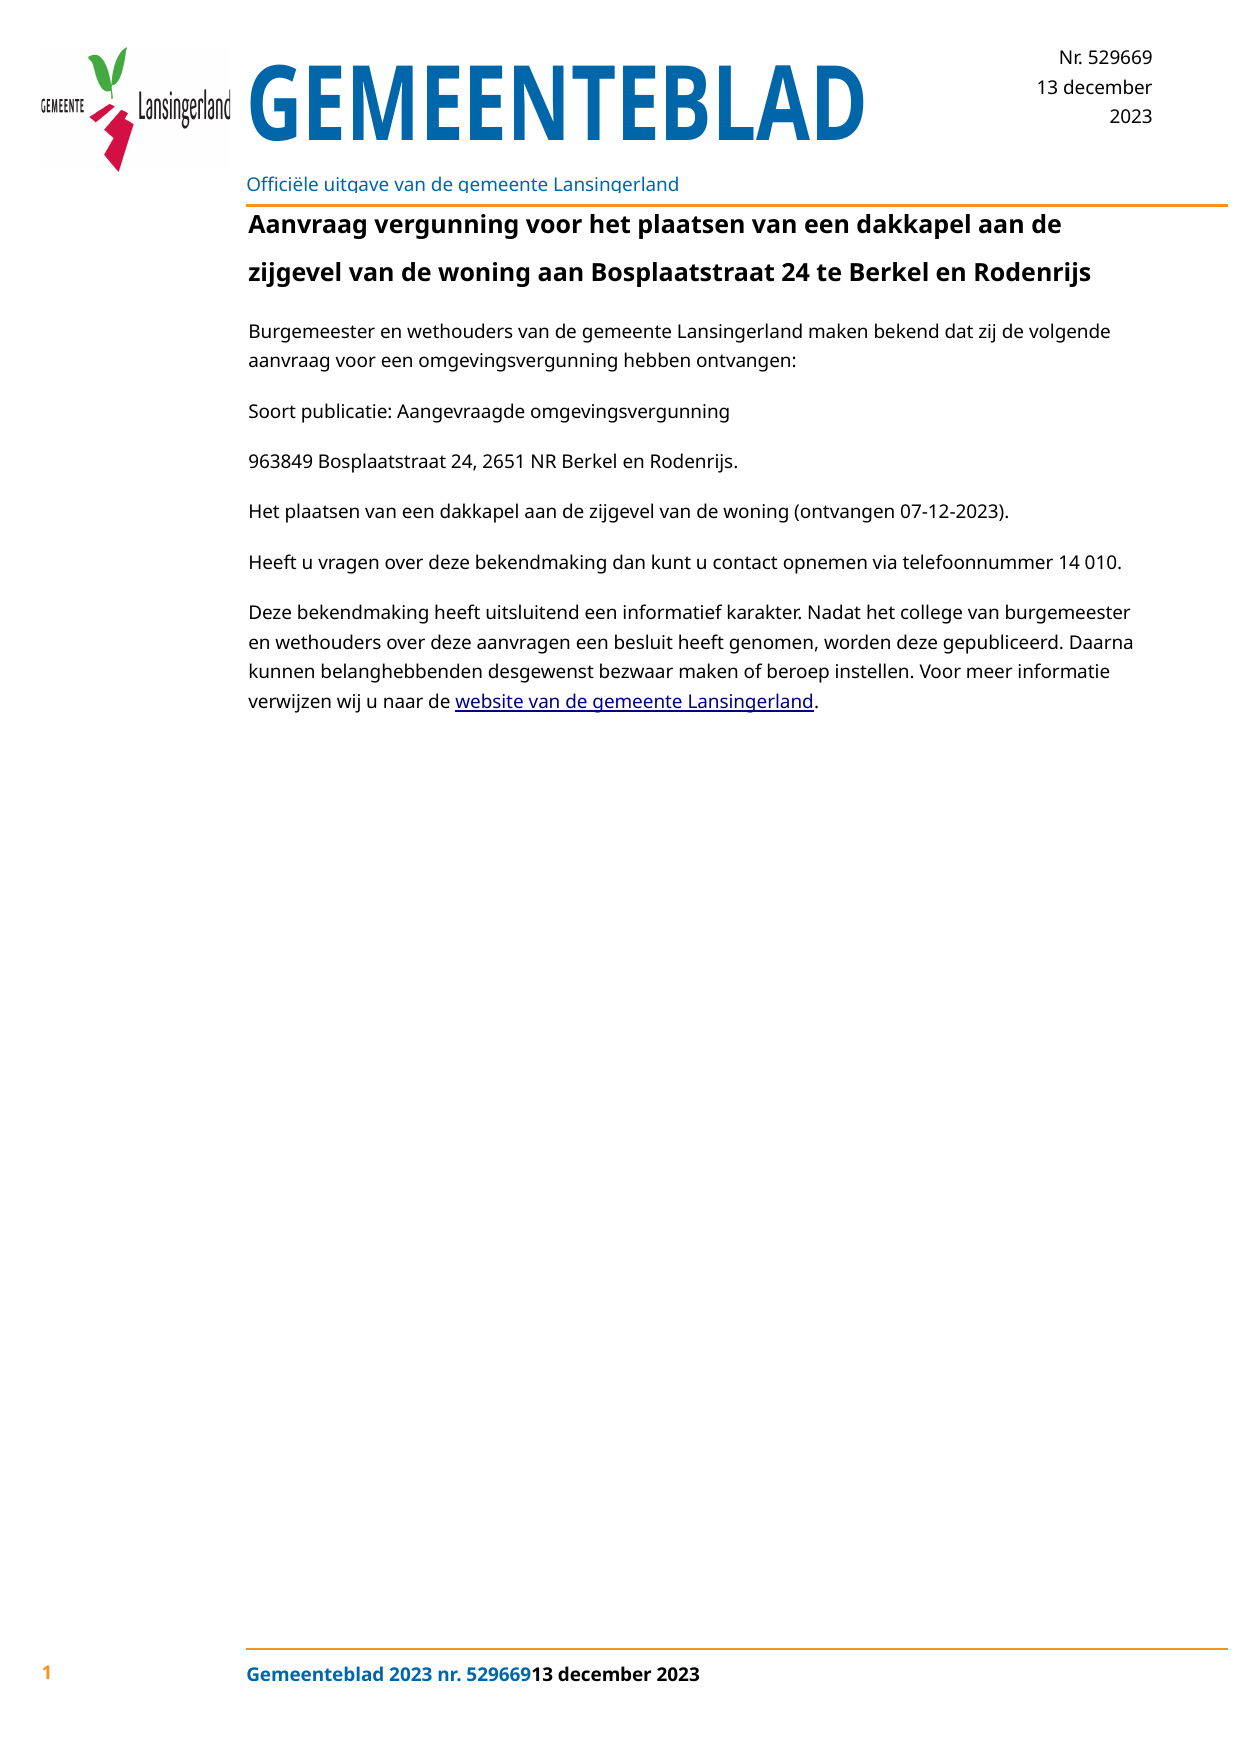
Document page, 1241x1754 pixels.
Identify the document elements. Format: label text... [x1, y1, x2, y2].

text Soort publicatie: Aangevraagde omgevingsvergunning [248, 398, 1152, 424]
text Aanvraag vergunning voor het plaatsen van een dakkapel aan de zijgevel van de woning aan Bosplaatstraat 24 te Berkel en Rodenrijs [248, 207, 1152, 288]
text Heeft u vragen over deze bekendmaking dan kunt u contact opnemen via telefoonnummer 14 010. [248, 549, 1152, 575]
picture [41, 47, 231, 172]
text Het plaatsen van een dakkapel aan de zijgevel van de woning (ontvangen 07-12-2023). [248, 499, 1152, 524]
text Deze bekendmaking heeft uitsluitend een informatief karakter. Nadat het college van burgemeester en wethouders over deze aanvragen een besluit heeft genomen, worden deze gepubliceerd. Daarna kunnen belanghebbenden desgewenst bezwaar maken of beroep instellen. Voor meer informatie verwijzen wij u naar de website van de gemeente Lansingerland. [248, 599, 1152, 714]
text 963849 Bosplaatstraat 24, 2651 NR Berkel en Rodenrijs. [248, 448, 1152, 474]
text Burgemeester en wethouders van de gemeente Lansingerland maken bekend dat zij de volgende aanvraag voor een omgevingsvergunning hebben ontvangen: [248, 318, 1152, 373]
